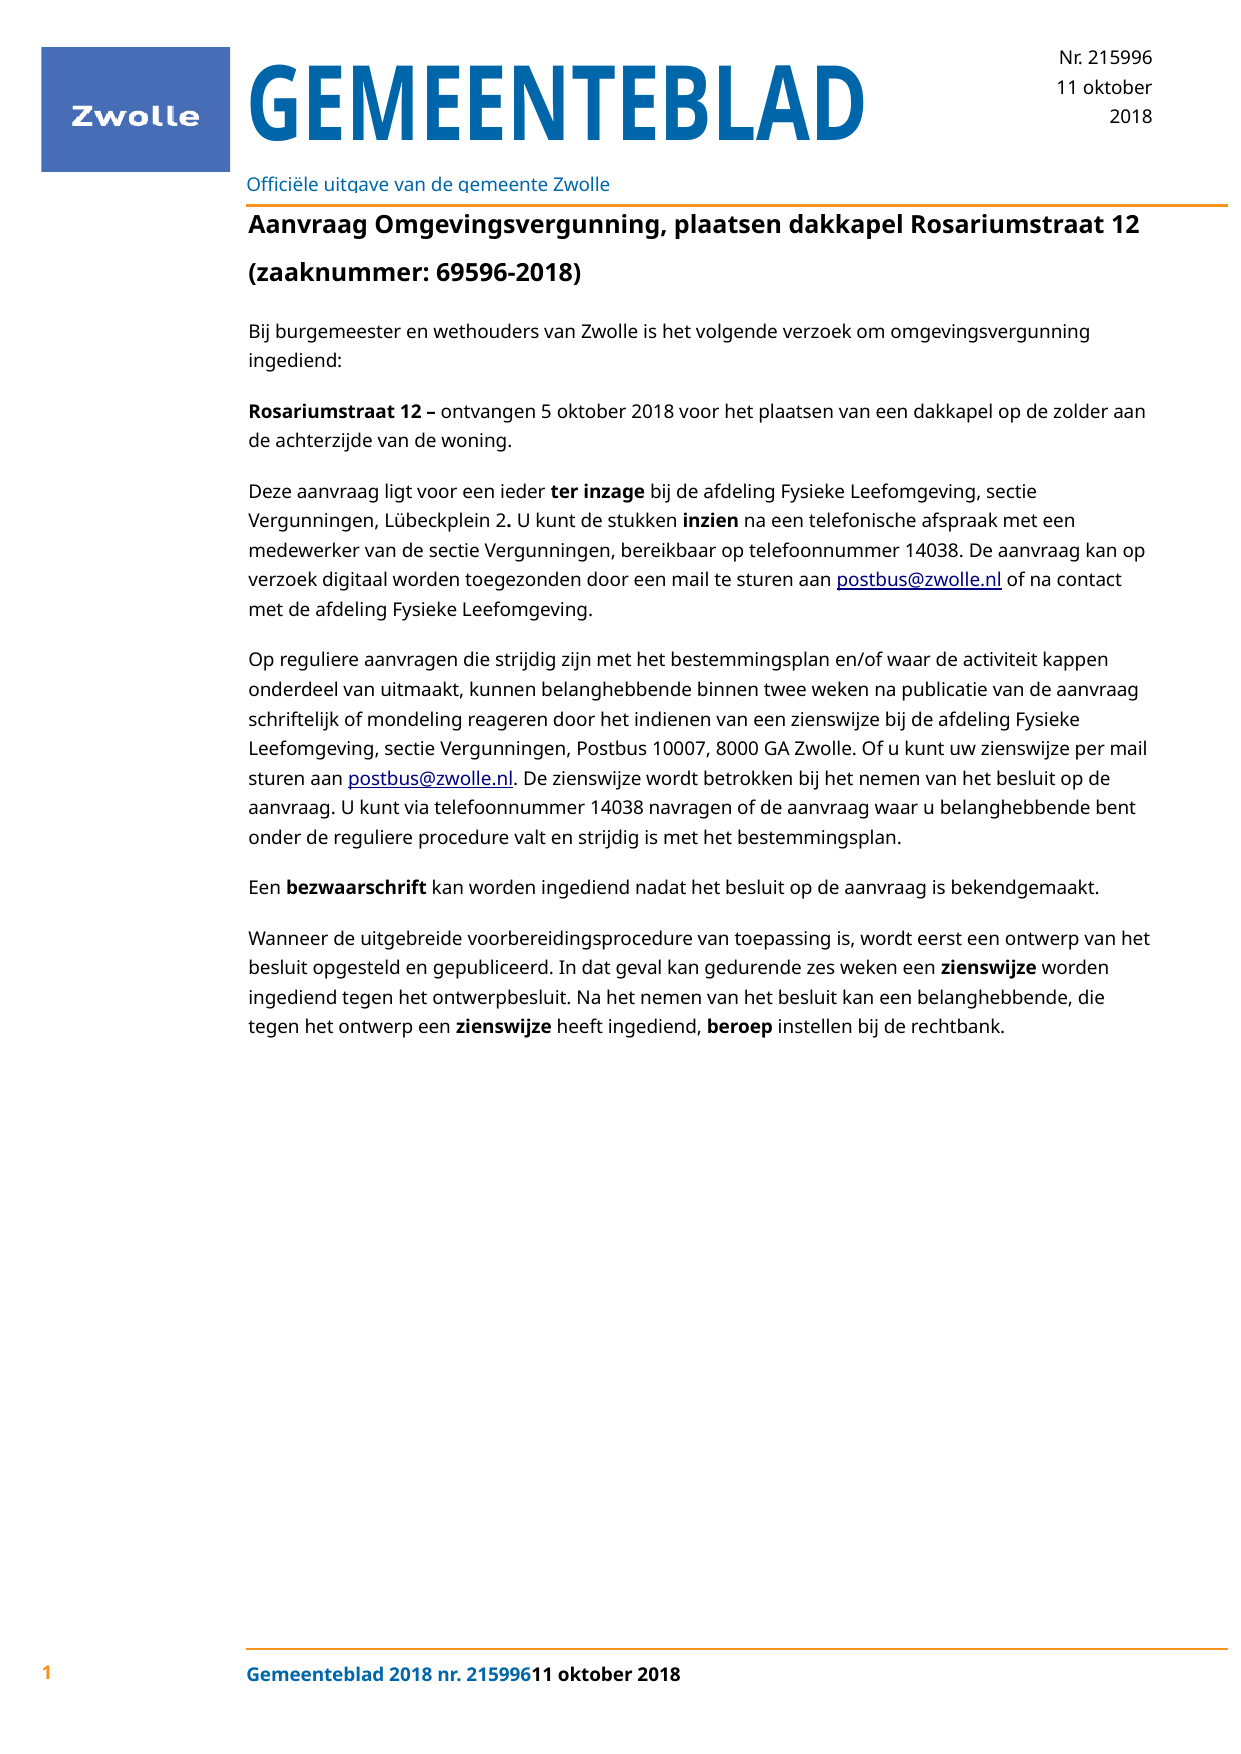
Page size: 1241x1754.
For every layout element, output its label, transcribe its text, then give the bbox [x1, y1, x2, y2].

text Wanneer de uitgebreide voorbereidingsprocedure van toepassing is, wordt eerst een ontwerp van het besluit opgesteld en gepubliceerd. In dat geval kan gedurende zes weken een zienswijze worden ingediend tegen het ontwerpbesluit. Na het nemen van het besluit kan een belanghebbende, die tegen het ontwerp een zienswijze heeft ingediend, beroep instellen bij de rechtbank. [248, 925, 1152, 1039]
text Deze aanvraag ligt voor een ieder ter inzage bij de afdeling Fysieke Leefomgeving, sectie Vergunningen, Lübeckplein 2. U kunt de stukken inzien na een telefonische afspraak met een medewerker van de sectie Vergunningen, bereikbaar op telefoonnummer 14038. De aanvraag kan op verzoek digitaal worden toegezonden door een mail te sturen aan postbus@zwolle.nl of na contact met de afdeling Fysieke Leefomgeving. [248, 478, 1152, 622]
text Rosariumstraat 12 – ontvangen 5 oktober 2018 voor het plaatsen van een dakkapel op de zolder aan de achterzijde van de woning. [248, 398, 1152, 453]
text Aanvraag Omgevingsvergunning, plaatsen dakkapel Rosariumstraat 12 (zaaknummer: 69596-2018) [248, 207, 1152, 288]
picture [41, 47, 231, 172]
text Op reguliere aanvragen die strijdig zijn met het bestemmingsplan en/of waar de activiteit kappen onderdeel van uitmaakt, kunnen belanghebbende binnen twee weken na publicatie van de aanvraag schriftelijk of mondeling reageren door het indienen van een zienswijze bij de afdeling Fysieke Leefomgeving, sectie Vergunningen, Postbus 10007, 8000 GA Zwolle. Of u kunt uw zienswijze per mail sturen aan postbus@zwolle.nl. De zienswijze wordt betrokken bij het nemen van het besluit op de aanvraag. U kunt via telefoonnummer 14038 navragen of de aanvraag waar u belanghebbende bent onder de reguliere procedure valt en strijdig is met het bestemmingsplan. [248, 647, 1152, 850]
text Bij burgemeester en wethouders van Zwolle is het volgende verzoek om omgevingsvergunning ingediend: [248, 318, 1152, 373]
text Een bezwaarschrift kan worden ingediend nadat het besluit op de aanvraag is bekendgemaakt. [248, 874, 1152, 900]
